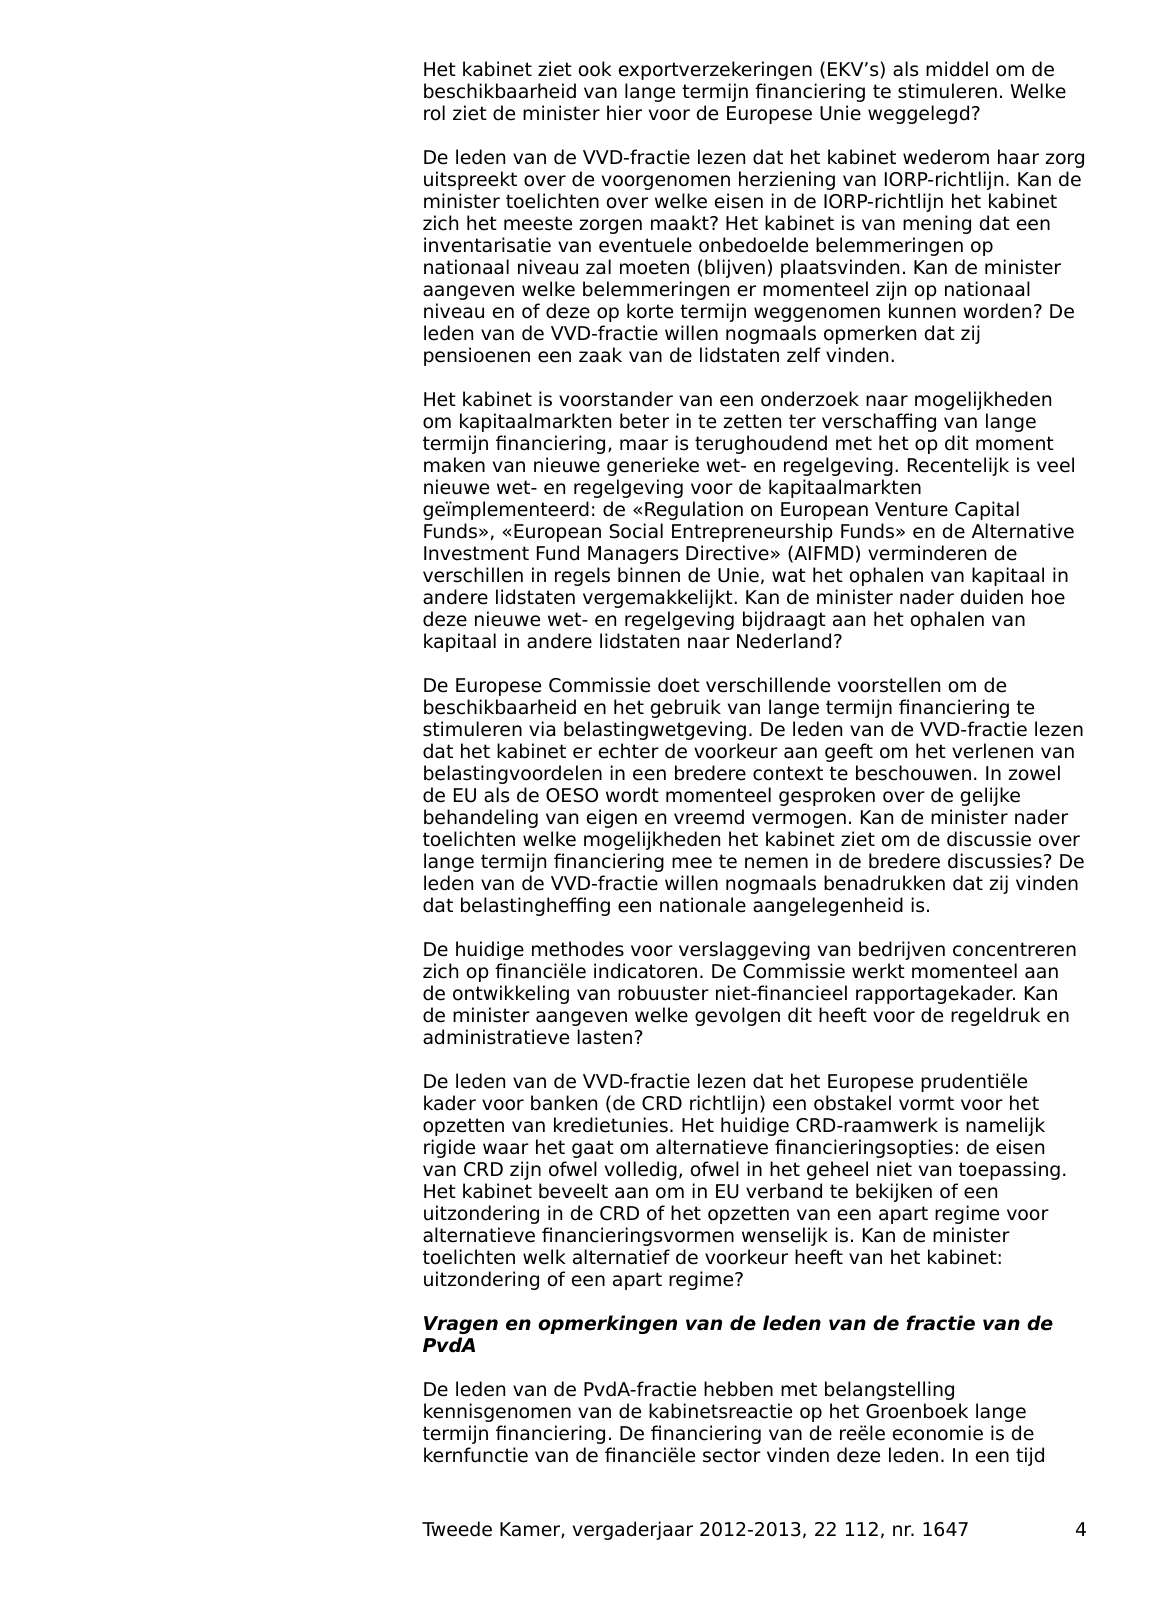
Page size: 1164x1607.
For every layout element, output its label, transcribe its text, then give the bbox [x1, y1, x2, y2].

text De leden van de PvdA-fractie hebben met belangstelling kennisgenomen van de kabinetsreactie op het Groenboek lange termijn financiering. De financiering van de reële economie is de kernfunctie van de financiële sector vinden deze leden. In een tijd [422, 1379, 1087, 1467]
text De huidige methodes voor verslaggeving van bedrijven concentreren zich op financiële indicatoren. De Commissie werkt momenteel aan de ontwikkeling van robuuster niet-financieel rapportagekader. Kan de minister aangeven welke gevolgen dit heeft voor de regeldruk en administratieve lasten? [422, 939, 1087, 1049]
text Het kabinet ziet ook exportverzekeringen (EKV’s) als middel om de beschikbaarheid van lange termijn financiering te stimuleren. Welke rol ziet de minister hier voor de Europese Unie weggelegd? [422, 59, 1087, 125]
text De Europese Commissie doet verschillende voorstellen om de beschikbaarheid en het gebruik van lange termijn financiering te stimuleren via belastingwetgeving. De leden van de VVD-fractie lezen dat het kabinet er echter de voorkeur aan geeft om het verlenen van belastingvoordelen in een bredere context te beschouwen. In zowel de EU als de OESO wordt momenteel gesproken over de gelijke behandeling van eigen en vreemd vermogen. Kan de minister nader toelichten welke mogelijkheden het kabinet ziet om de discussie over lange termijn financiering mee te nemen in de bredere discussies? De leden van de VVD-fractie willen nogmaals benadrukken dat zij vinden dat belastingheffing een nationale aangelegenheid is. [422, 675, 1087, 917]
text De leden van de VVD-fractie lezen dat het Europese prudentiële kader voor banken (de CRD richtlijn) een obstakel vormt voor het opzetten van kredietunies. Het huidige CRD-raamwerk is namelijk rigide waar het gaat om alternatieve financieringsopties: de eisen van CRD zijn ofwel volledig, ofwel in het geheel niet van toepassing. Het kabinet beveelt aan om in EU verband te bekijken of een uitzondering in de CRD of het opzetten van een apart regime voor alternatieve financieringsvormen wenselijk is. Kan de minister toelichten welk alternatief de voorkeur heeft van het kabinet: uitzondering of een apart regime? [422, 1071, 1087, 1291]
subtitle Vragen en opmerkingen van de leden van de fractie van de PvdA [422, 1313, 1087, 1357]
text De leden van de VVD-fractie lezen dat het kabinet wederom haar zorg uitspreekt over de voorgenomen herziening van IORP-richtlijn. Kan de minister toelichten over welke eisen in de IORP-richtlijn het kabinet zich het meeste zorgen maakt? Het kabinet is van mening dat een inventarisatie van eventuele onbedoelde belemmeringen op nationaal niveau zal moeten (blijven) plaatsvinden. Kan de minister aangeven welke belemmeringen er momenteel zijn op nationaal niveau en of deze op korte termijn weggenomen kunnen worden? De leden van de VVD-fractie willen nogmaals opmerken dat zij pensioenen een zaak van de lidstaten zelf vinden. [422, 147, 1087, 367]
text Het kabinet is voorstander van een onderzoek naar mogelijkheden om kapitaalmarkten beter in te zetten ter verschaffing van lange termijn financiering, maar is terughoudend met het op dit moment maken van nieuwe generieke wet- en regelgeving. Recentelijk is veel nieuwe wet- en regelgeving voor de kapitaalmarkten geïmplementeerd: de «Regulation on European Venture Capital Funds», «European Social Entrepreneurship Funds» en de Alternative Investment Fund Managers Directive» (AIFMD) verminderen de verschillen in regels binnen de Unie, wat het ophalen van kapitaal in andere lidstaten vergemakkelijkt. Kan de minister nader duiden hoe deze nieuwe wet- en regelgeving bijdraagt aan het ophalen van kapitaal in andere lidstaten naar Nederland? [422, 389, 1087, 653]
